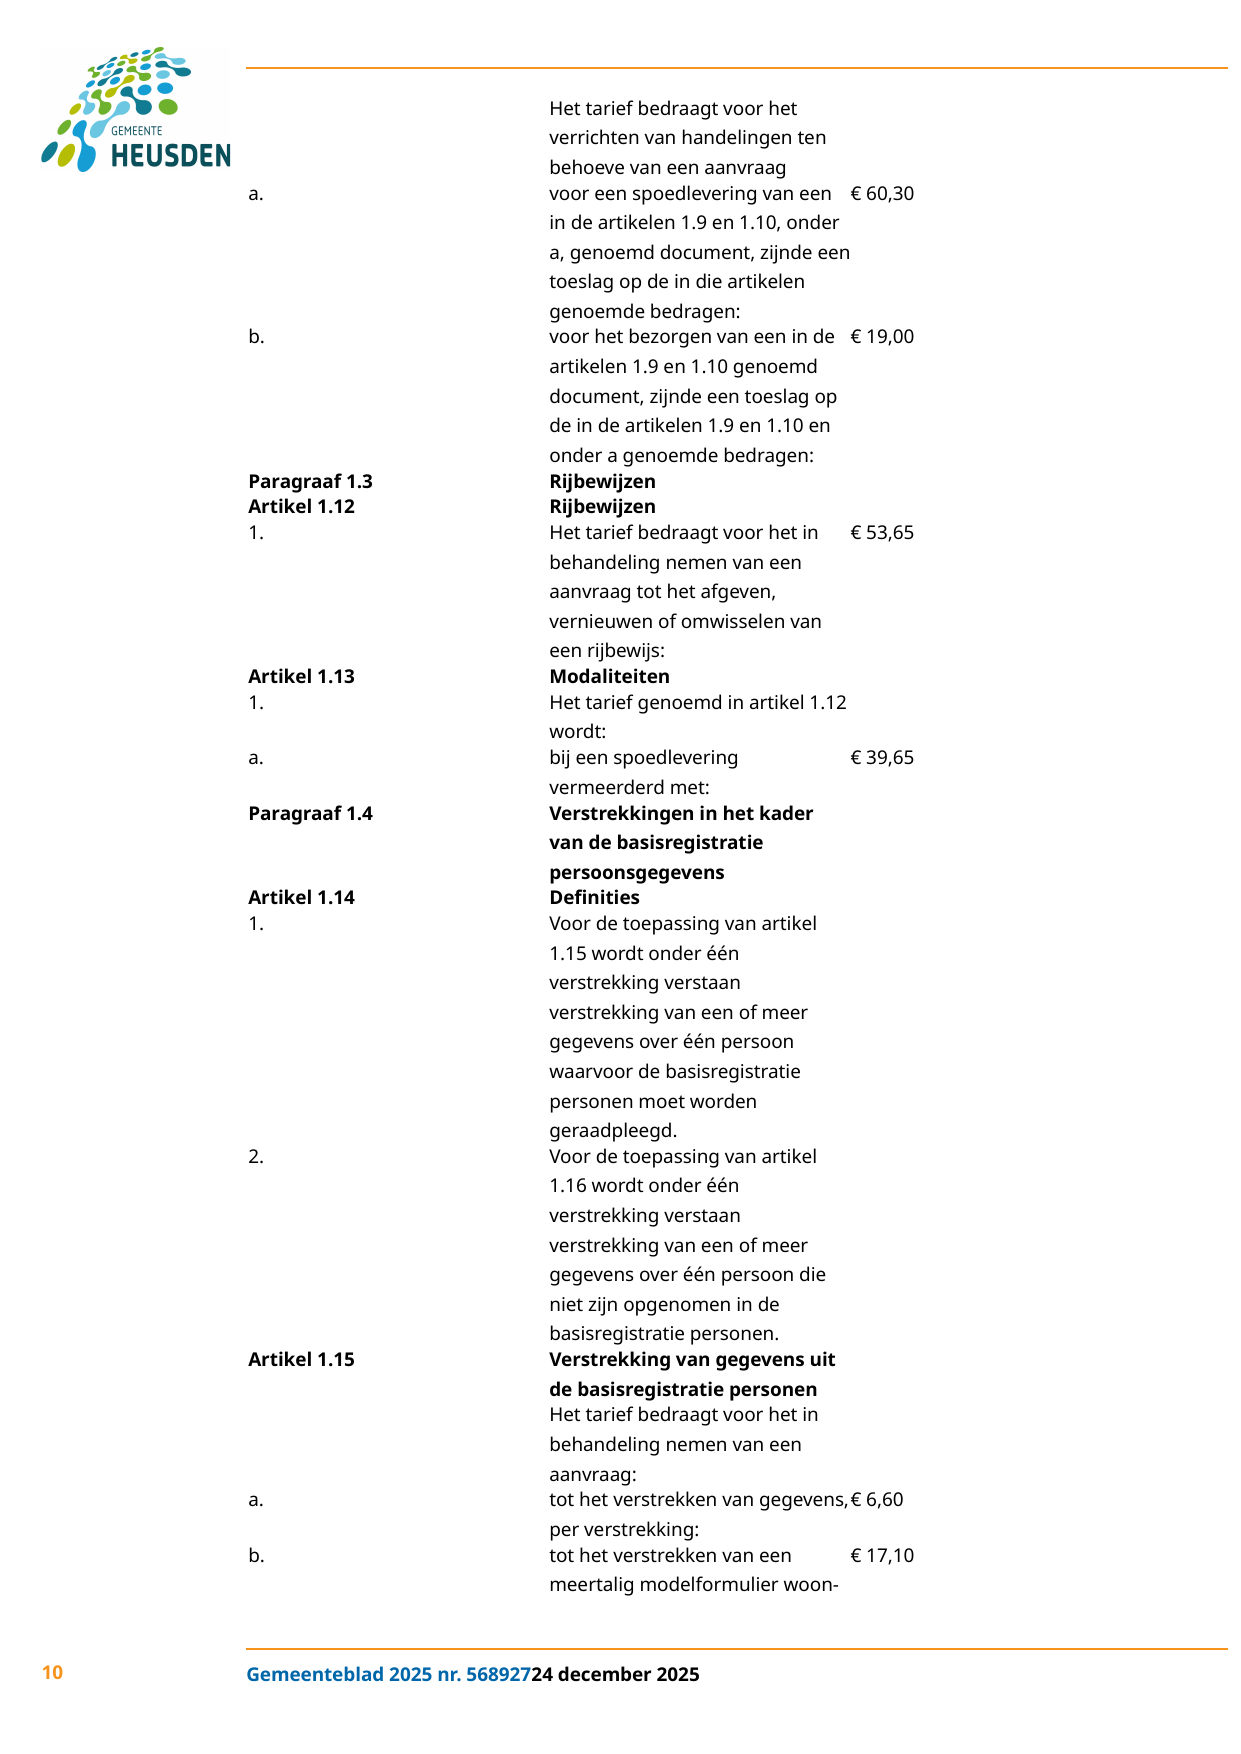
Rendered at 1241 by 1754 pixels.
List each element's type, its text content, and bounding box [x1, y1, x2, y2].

table_cell tot het verstrekken van een meertalig modelformulier woon- [549, 1542, 850, 1597]
table_cell € 53,65 [850, 519, 1152, 663]
table_cell a. [248, 744, 549, 800]
table_cell € 17,10 [850, 1542, 1152, 1597]
table_cell € 60,30 [850, 180, 1152, 324]
table_cell a. [248, 1487, 549, 1542]
table_cell Het tarief genoemd in artikel 1.12 wordt: [549, 689, 850, 744]
table_cell Rijbewijzen [549, 468, 850, 493]
table_cell Verstrekkingen in het kader van de basisregistratie persoonsgegevens [549, 800, 850, 884]
table_cell € 19,00 [850, 324, 1152, 468]
table_cell 1. [248, 519, 549, 663]
table_cell [850, 1143, 1152, 1346]
table_cell [850, 1402, 1152, 1487]
table_cell € 6,60 [850, 1487, 1152, 1542]
table_cell voor een spoedlevering van een in de artikelen 1.9 en 1.10, onder a, genoemd document, zijnde een toeslag op de in die artikelen genoemde bedragen: [549, 180, 850, 324]
table_cell 1. [248, 910, 549, 1143]
picture [41, 47, 231, 172]
table_cell Artikel 1.12 [248, 494, 549, 519]
table_cell Het tarief bedraagt voor het verrichten van handelingen ten behoeve van een aanvraag [549, 95, 850, 180]
table_cell [850, 95, 1152, 180]
table_cell [850, 689, 1152, 744]
table_cell Het tarief bedraagt voor het in behandeling nemen van een aanvraag tot het afgeven, vernieuwen of omwisselen van een rijbewijs: [549, 519, 850, 663]
table_cell Paragraaf 1.4 [248, 800, 549, 884]
table_cell [248, 95, 549, 180]
table_cell b. [248, 1542, 549, 1597]
table_cell [850, 468, 1152, 493]
table_cell Het tarief bedraagt voor het in behandeling nemen van een aanvraag: [549, 1402, 850, 1487]
table_cell 2. [248, 1143, 549, 1346]
table_cell Artikel 1.13 [248, 663, 549, 689]
table_cell [850, 494, 1152, 519]
table_cell Modaliteiten [549, 663, 850, 689]
table_cell bij een spoedlevering vermeerderd met: [549, 744, 850, 800]
table_cell Voor de toepassing van artikel 1.16 wordt onder één verstrekking verstaan verstrekking van een of meer gegevens over één persoon die niet zijn opgenomen in de basisregistratie personen. [549, 1143, 850, 1346]
table_cell b. [248, 324, 549, 468]
table_cell Definities [549, 885, 850, 910]
table_cell a. [248, 180, 549, 324]
table_cell Paragraaf 1.3 [248, 468, 549, 493]
table_cell Artikel 1.15 [248, 1346, 549, 1402]
table_cell Artikel 1.14 [248, 885, 549, 910]
table_cell Voor de toepassing van artikel 1.15 wordt onder één verstrekking verstaan verstrekking van een of meer gegevens over één persoon waarvoor de basisregistratie personen moet worden geraadpleegd. [549, 910, 850, 1143]
table_cell [850, 1346, 1152, 1402]
table_cell Verstrekking van gegevens uit de basisregistratie personen [549, 1346, 850, 1402]
table_cell Rijbewijzen [549, 494, 850, 519]
table_cell tot het verstrekken van gegevens, per verstrekking: [549, 1487, 850, 1542]
table_cell [850, 663, 1152, 689]
table_cell 1. [248, 689, 549, 744]
table_cell [850, 910, 1152, 1143]
table_cell € 39,65 [850, 744, 1152, 800]
table_cell [850, 800, 1152, 884]
table_cell [850, 885, 1152, 910]
table_cell voor het bezorgen van een in de artikelen 1.9 en 1.10 genoemd document, zijnde een toeslag op de in de artikelen 1.9 en 1.10 en onder a genoemde bedragen: [549, 324, 850, 468]
table_cell [248, 1402, 549, 1487]
